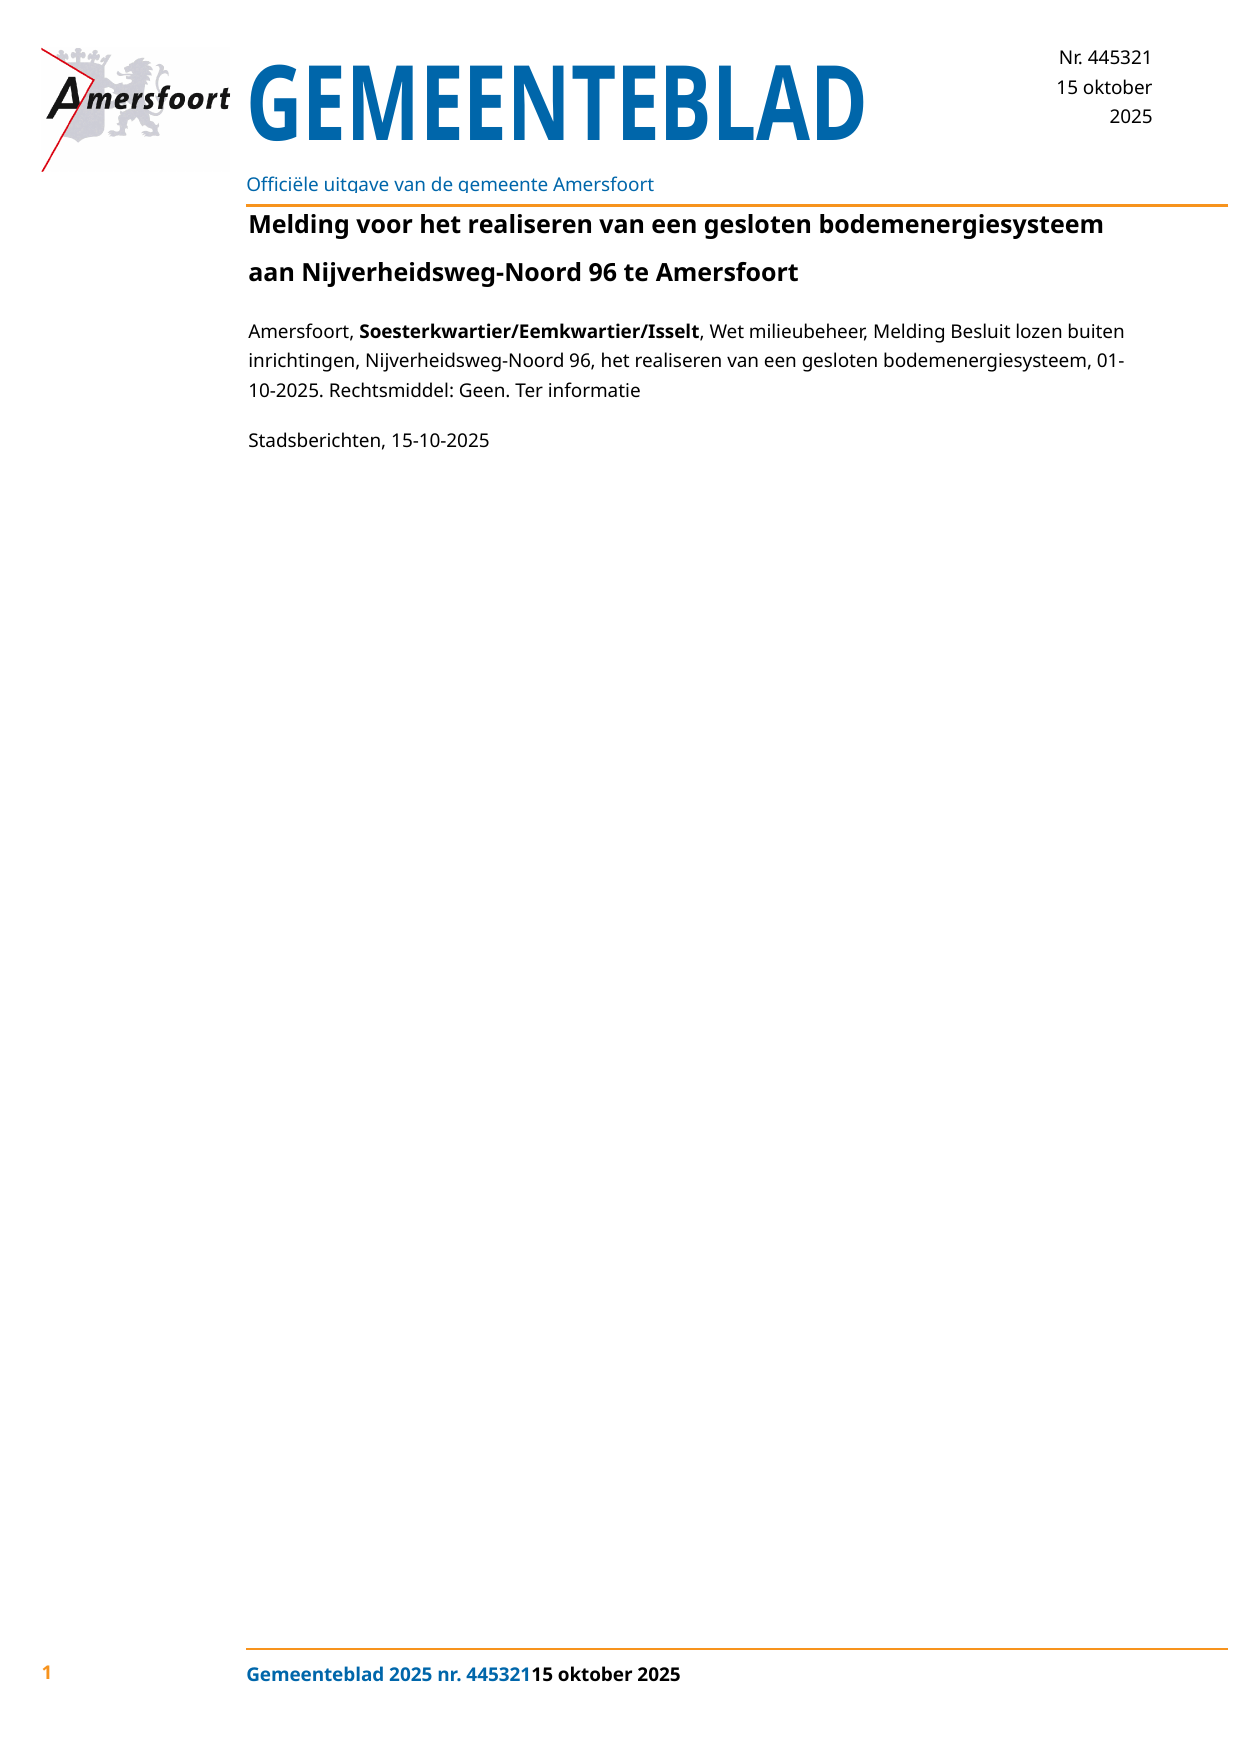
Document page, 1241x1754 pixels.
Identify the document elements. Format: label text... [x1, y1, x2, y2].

text Stadsberichten, 15-10-2025 [248, 427, 1152, 453]
picture [41, 47, 231, 172]
text Melding voor het realiseren van een gesloten bodemenergiesysteem aan Nijverheidsweg-Noord 96 te Amersfoort [248, 207, 1152, 288]
text Amersfoort, Soesterkwartier/Eemkwartier/Isselt, Wet milieubeheer, Melding Besluit lozen buiten inrichtingen, Nijverheidsweg-Noord 96, het realiseren van een gesloten bodemenergiesysteem, 01-10-2025. Rechtsmiddel: Geen. Ter informatie [248, 318, 1152, 403]
